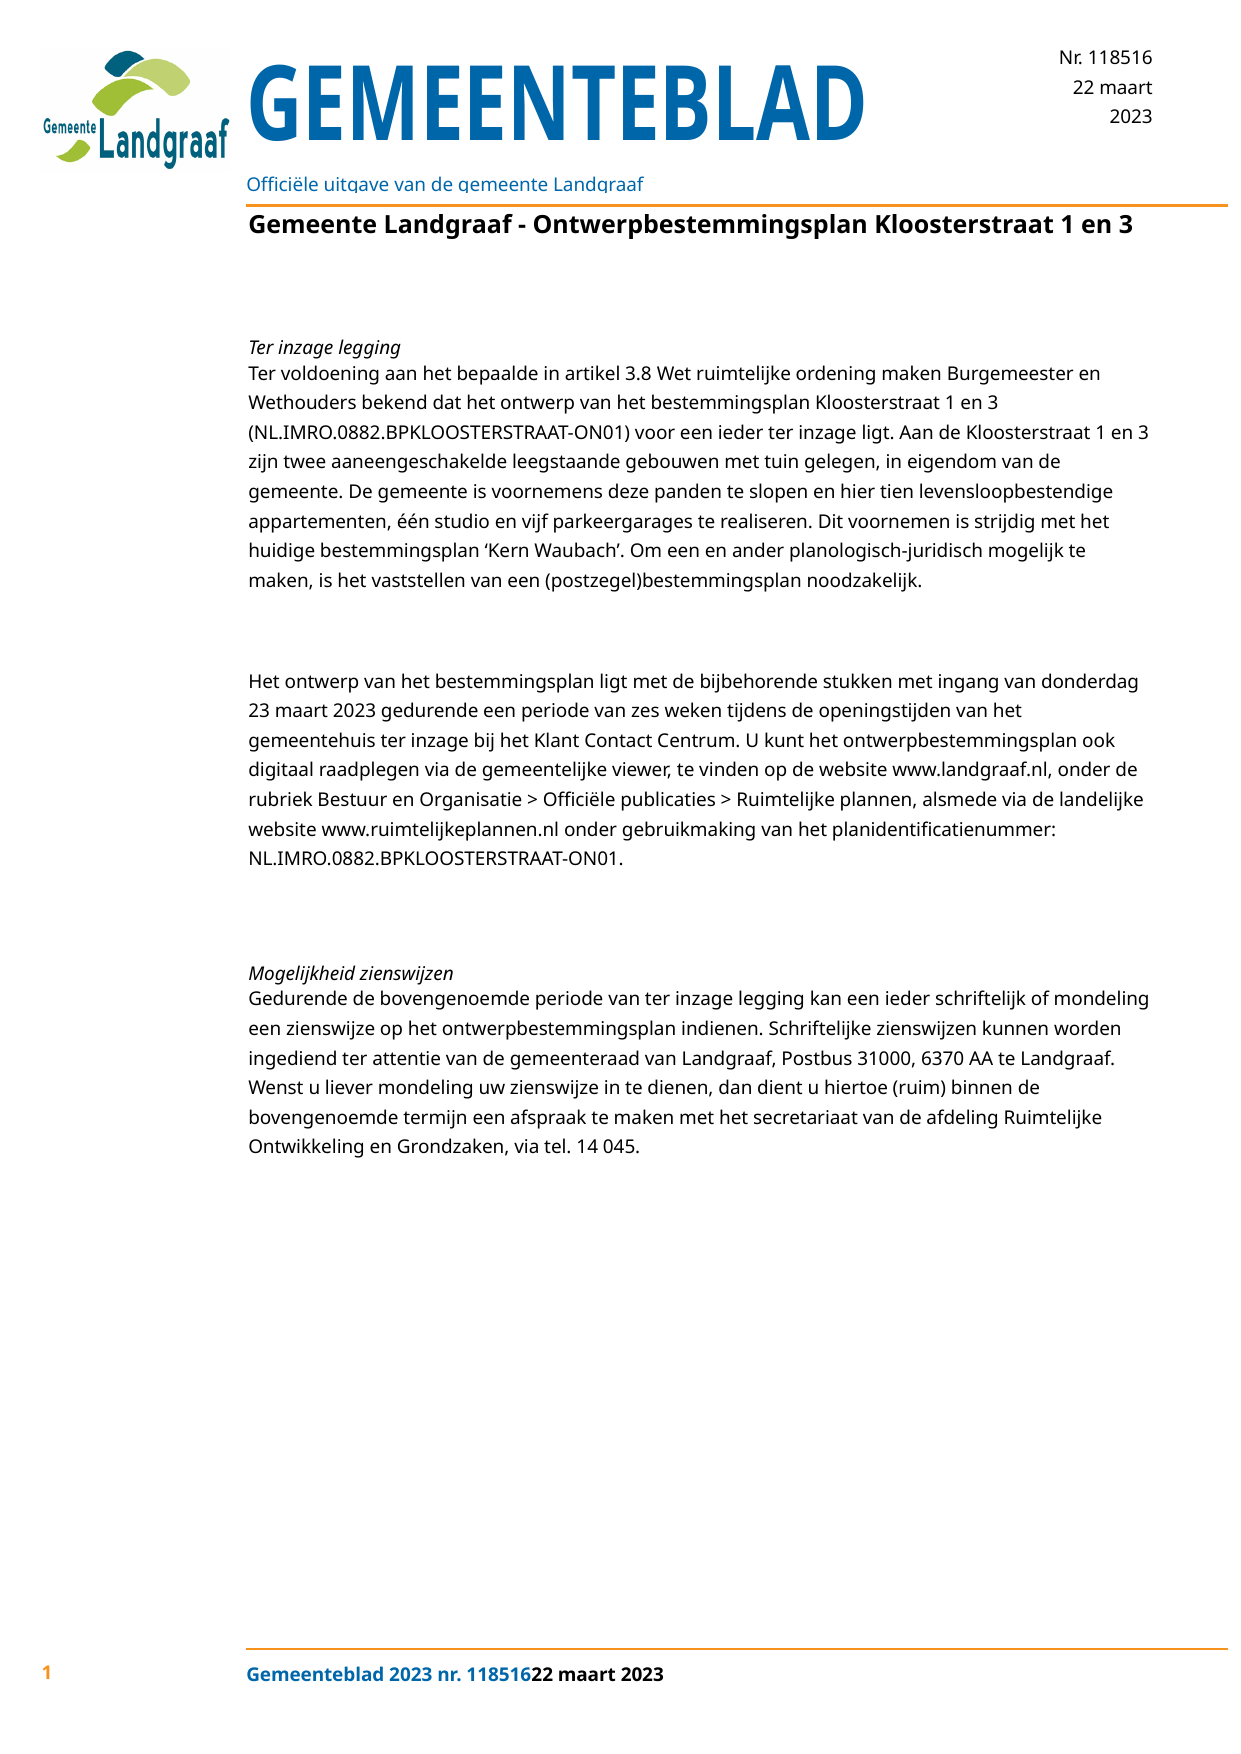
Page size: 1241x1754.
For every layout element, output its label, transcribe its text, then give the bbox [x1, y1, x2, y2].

text Ter inzage legging [248, 334, 1152, 360]
text Het ontwerp van het bestemmingsplan ligt met de bijbehorende stukken met ingang van donderdag 23 maart 2023 gedurende een periode van zes weken tijdens de openingstijden van het gemeentehuis ter inzage bij het Klant Contact Centrum. U kunt het ontwerpbestemmingsplan ook digitaal raadplegen via de gemeentelijke viewer, te vinden op de website www.landgraaf.nl, onder de rubriek Bestuur en Organisatie > Officiële publicaties > Ruimtelijke plannen, alsmede via de landelijke website www.ruimtelijkeplannen.nl onder gebruikmaking van het planidentificatienummer: NL.IMRO.0882.BPKLOOSTERSTRAAT-ON01. [248, 668, 1152, 871]
picture [41, 47, 231, 172]
text Gemeente Landgraaf - Ontwerpbestemmingsplan Kloosterstraat 1 en 3 [248, 207, 1152, 241]
text Mogelijkheid zienswijzen [248, 960, 1152, 986]
text Gedurende de bovengenoemde periode van ter inzage legging kan een ieder schriftelijk of mondeling een zienswijze op het ontwerpbestemmingsplan indienen. Schriftelijke zienswijzen kunnen worden ingediend ter attentie van de gemeenteraad van Landgraaf, Postbus 31000, 6370 AA te Landgraaf. Wenst u liever mondeling uw zienswijze in te dienen, dan dient u hiertoe (ruim) binnen de bovengenoemde termijn een afspraak te maken met het secretariaat van de afdeling Ruimtelijke Ontwikkeling en Grondzaken, via tel. 14 045. [248, 986, 1152, 1159]
text Ter voldoening aan het bepaalde in artikel 3.8 Wet ruimtelijke ordening maken Burgemeester en Wethouders bekend dat het ontwerp van het bestemmingsplan Kloosterstraat 1 en 3 (NL.IMRO.0882.BPKLOOSTERSTRAAT-ON01) voor een ieder ter inzage ligt. Aan de Kloosterstraat 1 en 3 zijn twee aaneengeschakelde leegstaande gebouwen met tuin gelegen, in eigendom van de gemeente. De gemeente is voornemens deze panden te slopen en hier tien levensloopbestendige appartementen, één studio en vijf parkeergarages te realiseren. Dit voornemen is strijdig met het huidige bestemmingsplan ‘Kern Waubach’. Om een en ander planologisch-juridisch mogelijk te maken, is het vaststellen van een (postzegel)bestemmingsplan noodzakelijk. [248, 360, 1152, 593]
